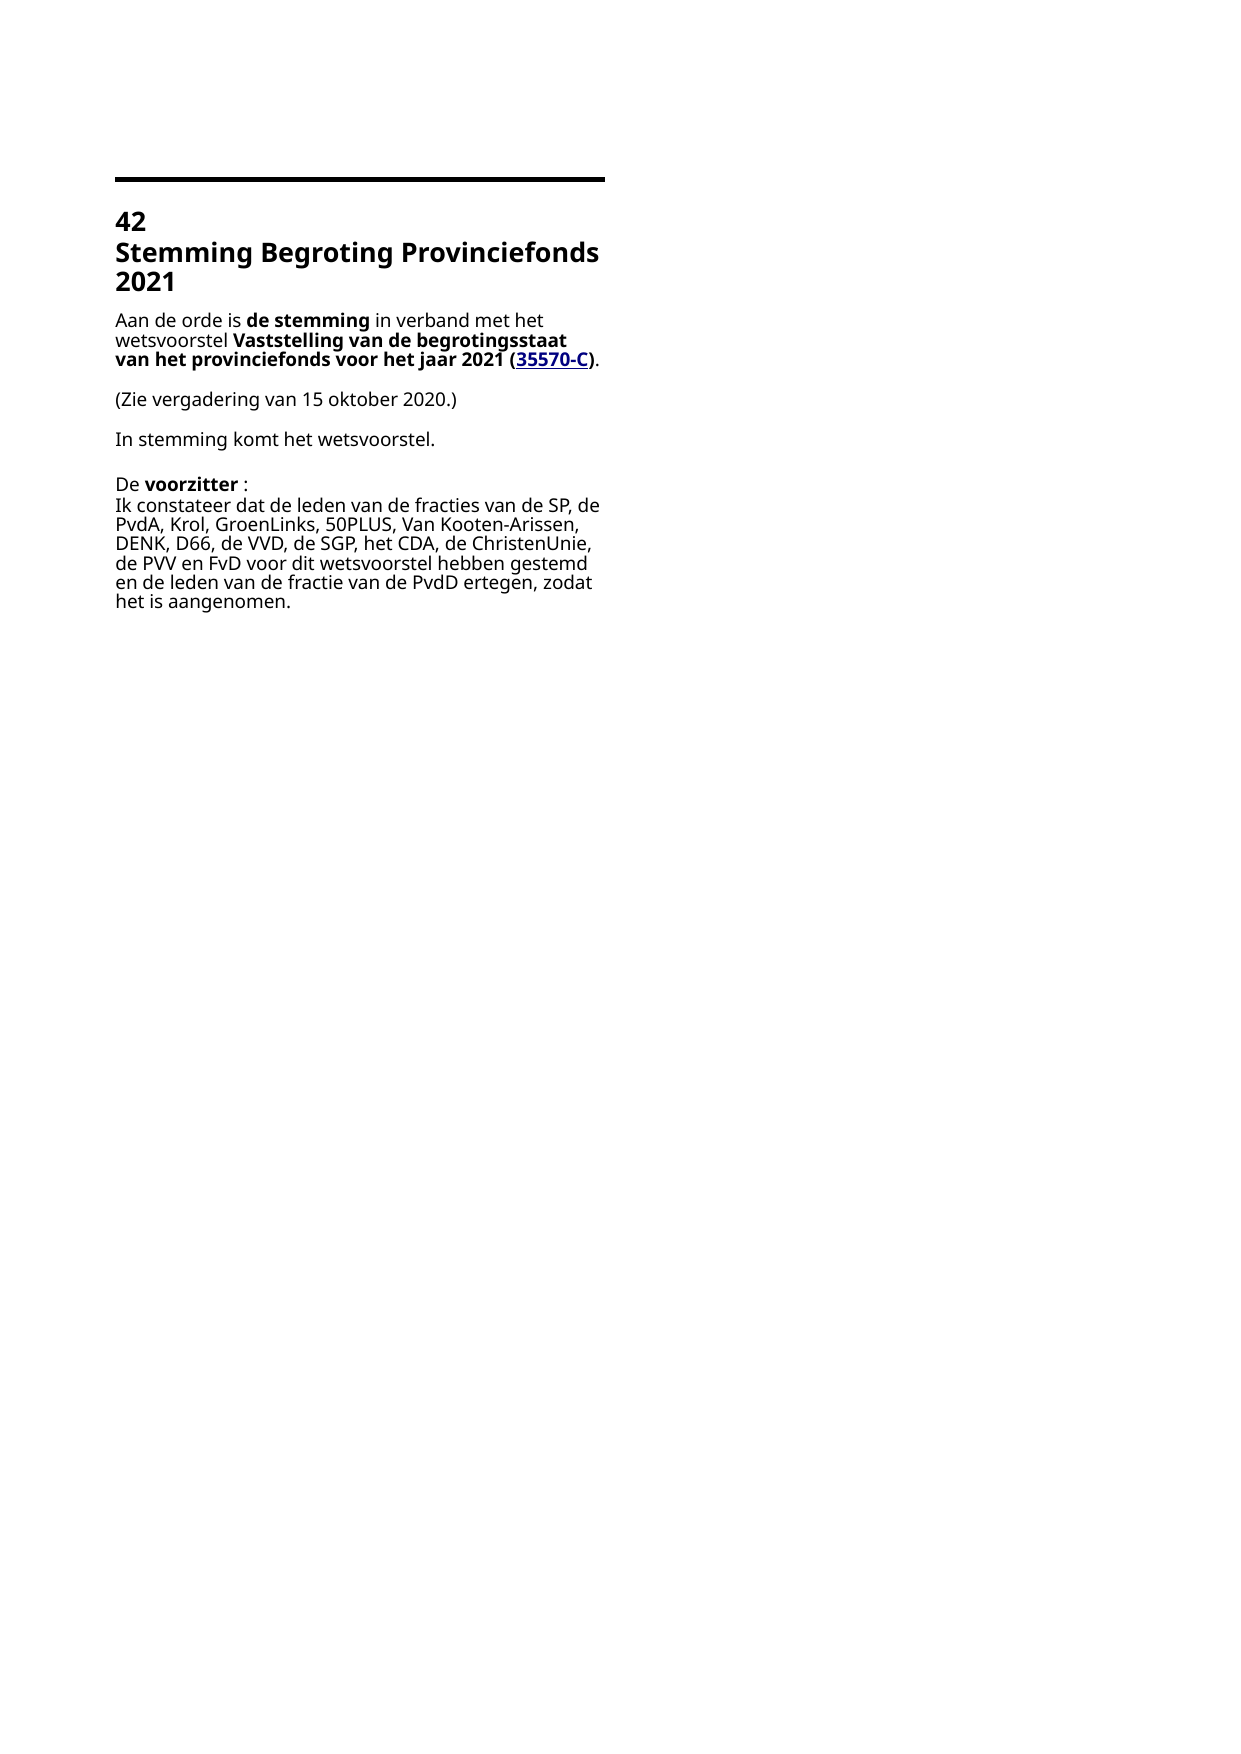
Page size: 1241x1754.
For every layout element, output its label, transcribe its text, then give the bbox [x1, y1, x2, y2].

text Aan de orde is de stemming in verband met het wetsvoorstel Vaststelling van de begrotingsstaat van het provinciefonds voor het jaar 2021 (35570-C). [115, 312, 605, 370]
text 42 [115, 203, 605, 239]
text Ik constateer dat de leden van de fracties van de SP, de PvdA, Krol, GroenLinks, 50PLUS, Van Kooten-Arissen, DENK, D66, de VVD, de SGP, het CDA, de ChristenUnie, de PVV en FvD voor dit wetsvoorstel hebben gestemd en de leden van de fractie van de PvdD ertegen, zodat het is aangenomen. [115, 497, 605, 612]
text De voorzitter : [115, 471, 605, 497]
text Stemming Begroting Provinciefonds 2021 [115, 239, 605, 312]
text In stemming komt het wetsvoorstel. [115, 431, 605, 450]
text (Zie vergadering van 15 oktober 2020.) [115, 391, 605, 410]
